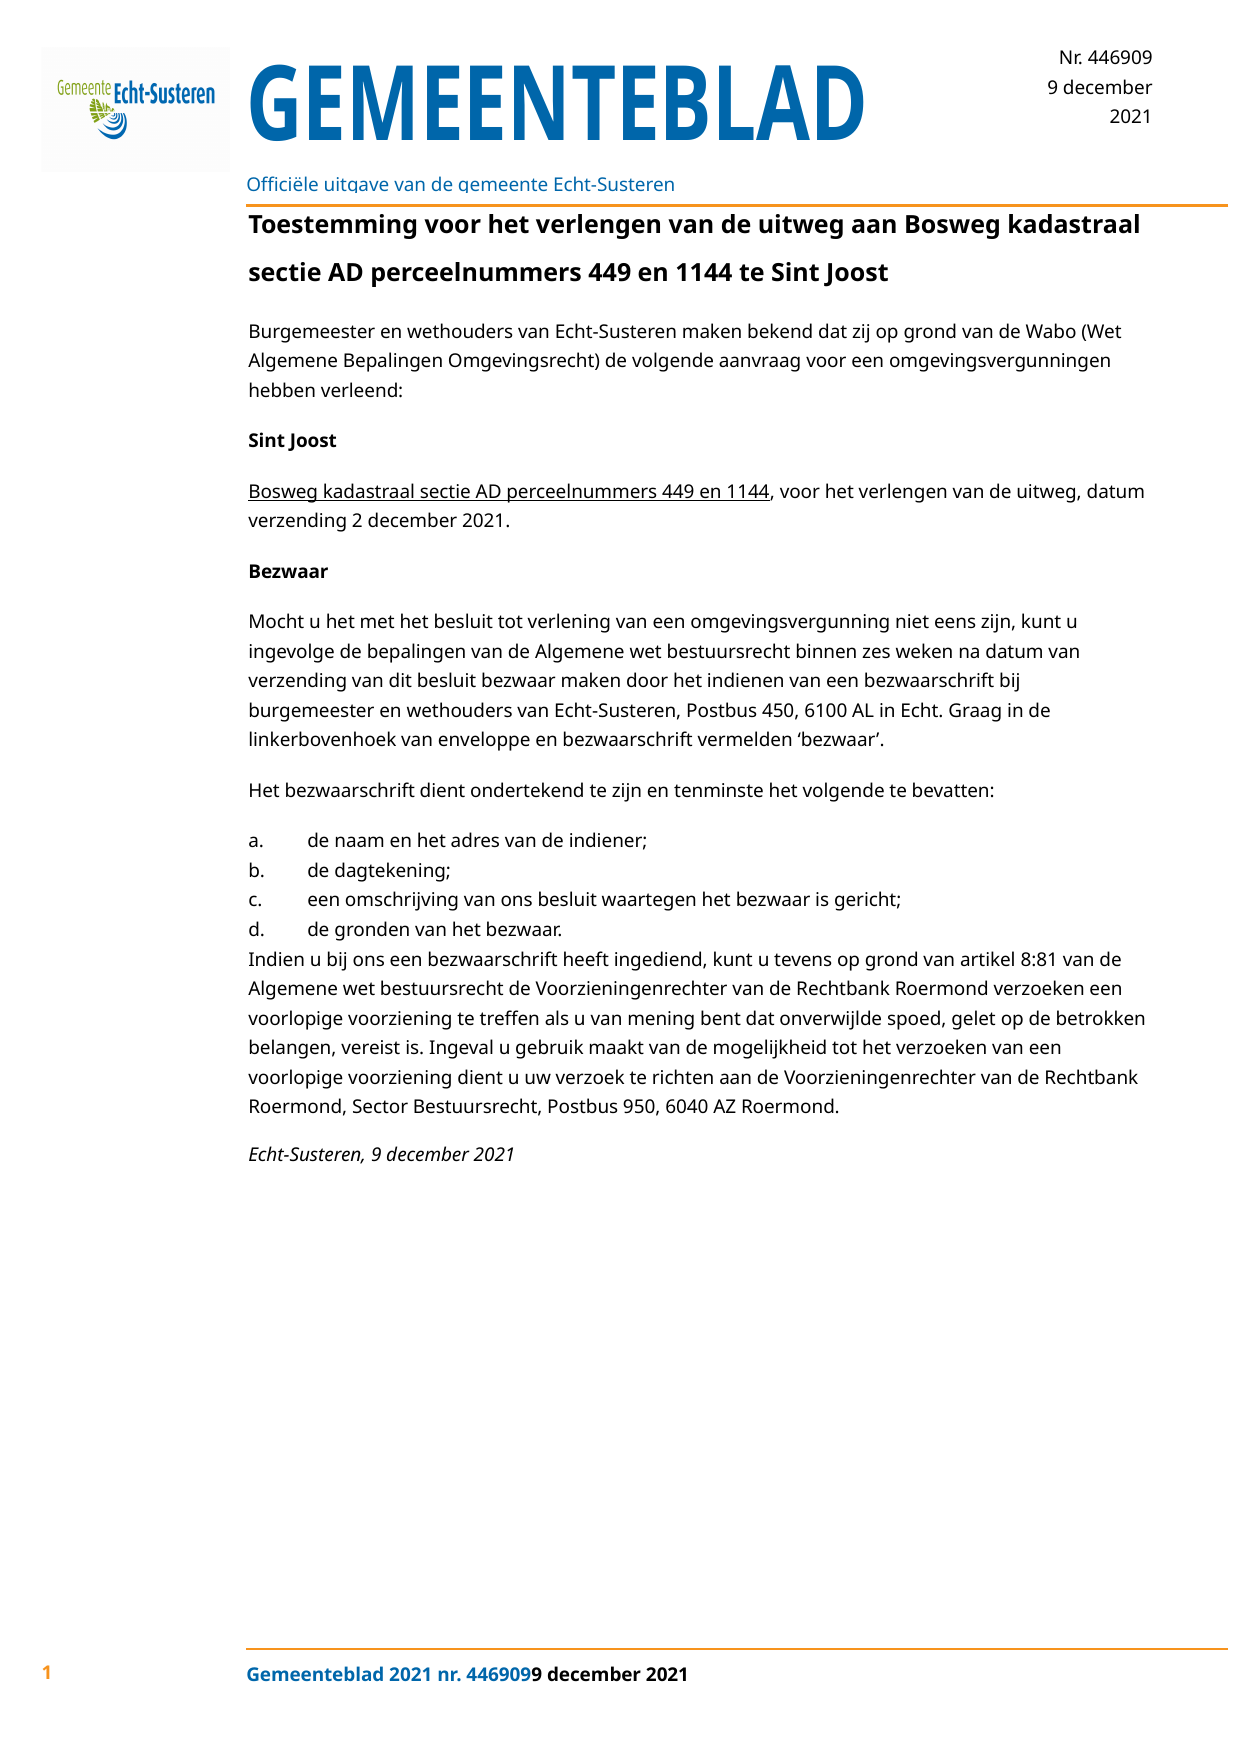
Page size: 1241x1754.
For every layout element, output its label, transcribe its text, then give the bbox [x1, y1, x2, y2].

text Indien u bij ons een bezwaarschrift heeft ingediend, kunt u tevens op grond van artikel 8:81 van de Algemene wet bestuursrecht de Voorzieningenrechter van de Rechtbank Roermond verzoeken een voorlopige voorziening te treffen als u van mening bent dat onverwijlde spoed, gelet op de betrokken belangen, vereist is. Ingeval u gebruik maakt van de mogelijkheid tot het verzoeken van een voorlopige voorziening dient u uw verzoek te richten aan de Voorzieningenrechter van de Rechtbank Roermond, Sector Bestuursrecht, Postbus 950, 6040 AZ Roermond. [248, 946, 1152, 1119]
text Echt-Susteren, 9 december 2021 [248, 1142, 1152, 1167]
list de dagtekening; [248, 857, 1152, 883]
text Mocht u het met het besluit tot verlening van een omgevingsvergunning niet eens zijn, kunt u ingevolge de bepalingen van de Algemene wet bestuursrecht binnen zes weken na datum van verzending van dit besluit bezwaar maken door het indienen van een bezwaarschrift bij burgemeester en wethouders van Echt-Susteren, Postbus 450, 6100 AL in Echt. Graag in de linkerbovenhoek van enveloppe en bezwaarschrift vermelden ‘bezwaar’. [248, 608, 1152, 752]
text Sint Joost [248, 427, 1152, 453]
picture [41, 47, 231, 172]
list de gronden van het bezwaar. [248, 916, 1152, 942]
list een omschrijving van ons besluit waartegen het bezwaar is gericht; [248, 887, 1152, 912]
list de naam en het adres van de indiener; [248, 827, 1152, 853]
text Bezwaar [248, 558, 1152, 584]
text Bosweg kadastraal sectie AD perceelnummers 449 en 1144, voor het verlengen van de uitweg, datum verzending 2 december 2021. [248, 478, 1152, 533]
text Burgemeester en wethouders van Echt-Susteren maken bekend dat zij op grond van de Wabo (Wet Algemene Bepalingen Omgevingsrecht) de volgende aanvraag voor een omgevingsvergunningen hebben verleend: [248, 318, 1152, 403]
text Het bezwaarschrift dient ondertekend te zijn en tenminste het volgende te bevatten: [248, 777, 1152, 803]
text Toestemming voor het verlengen van de uitweg aan Bosweg kadastraal sectie AD perceelnummers 449 en 1144 te Sint Joost [248, 207, 1152, 288]
